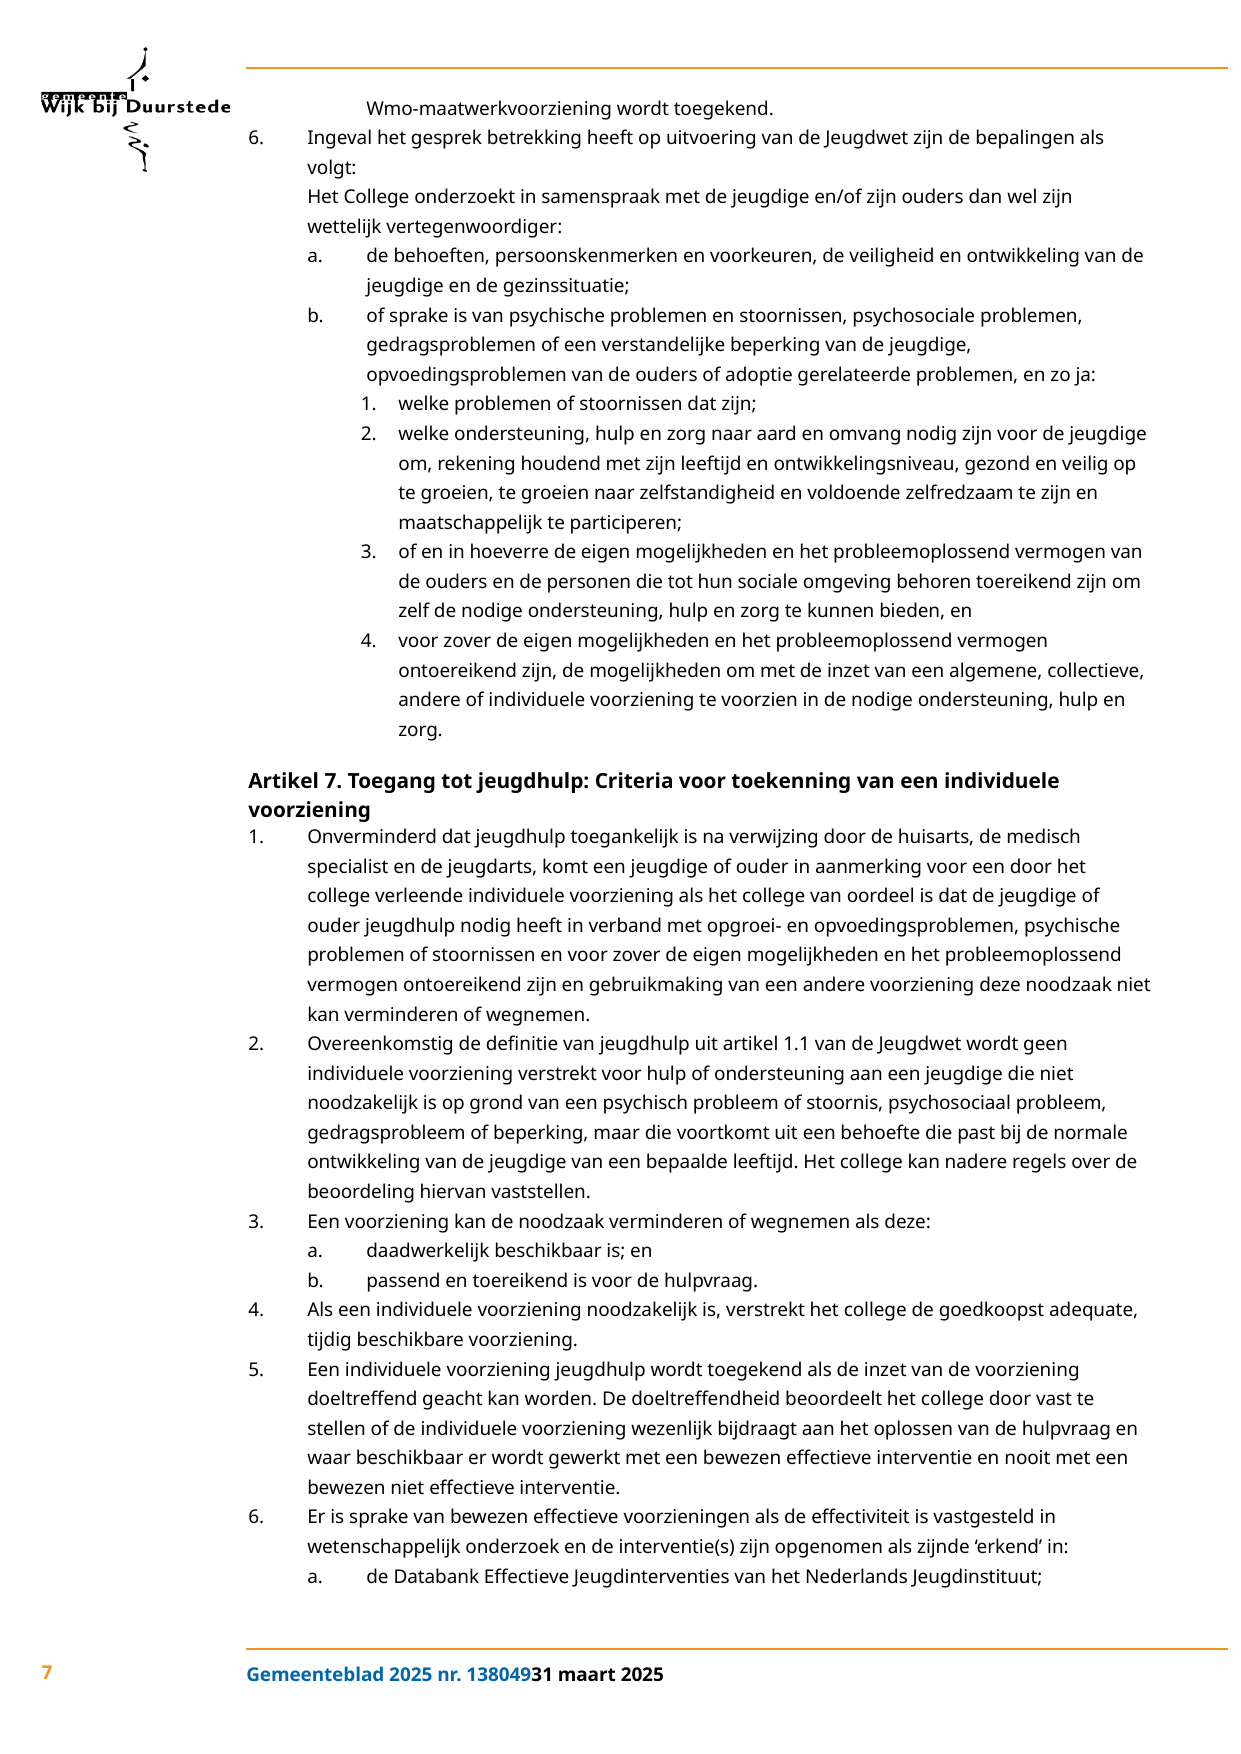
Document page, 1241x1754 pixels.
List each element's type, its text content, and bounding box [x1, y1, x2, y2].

list voor zover de eigen mogelijkheden en het probleemoplossend vermogen ontoereikend zijn, de mogelijkheden om met de inzet van een algemene, collectieve, andere of individuele voorziening te voorzien in de nodige ondersteuning, hulp en zorg. [361, 627, 1152, 742]
list of en in hoeverre de eigen mogelijkheden en het probleemoplossend vermogen van de ouders en de personen die tot hun sociale omgeving behoren toereikend zijn om zelf de nodige ondersteuning, hulp en zorg te kunnen bieden, en [361, 538, 1152, 623]
list welke problemen of stoornissen dat zijn; [361, 391, 1152, 416]
list daadwerkelijk beschikbaar is; en [307, 1237, 1152, 1263]
list Overeenkomstig de definitie van jeugdhulp uit artikel 1.1 van de Jeugdwet wordt geen individuele voorziening verstrekt voor hulp of ondersteuning aan een jeugdige die niet noodzakelijk is op grond van een psychisch probleem of stoornis, psychosociaal probleem, gedragsprobleem of beperking, maar die voortkomt uit een behoefte die past bij de normale ontwikkeling van de jeugdige van een bepaalde leeftijd. Het college kan nadere regels over de beoordeling hiervan vaststellen. [248, 1030, 1152, 1204]
list Het College onderzoekt in samenspraak met de jeugdige en/of zijn ouders dan wel zijn wettelijk vertegenwoordiger: [248, 183, 1152, 239]
list welke ondersteuning, hulp en zorg naar aard en omvang nodig zijn voor de jeugdige om, rekening houdend met zijn leeftijd en ontwikkelingsniveau, gezond en veilig op te groeien, te groeien naar zelfstandigheid en voldoende zelfredzaam te zijn en maatschappelijk te participeren; [361, 420, 1152, 535]
list Een individuele voorziening jeugdhulp wordt toegekend als de inzet van de voorziening doeltreffend geacht kan worden. De doeltreffendheid beoordeelt het college door vast te stellen of de individuele voorziening wezenlijk bijdraagt aan het oplossen van de hulpvraag en waar beschikbaar er wordt gewerkt met een bewezen effectieve interventie en nooit met een bewezen niet effectieve interventie. [248, 1356, 1152, 1500]
list Als een individuele voorziening noodzakelijk is, verstrekt het college de goedkoopst adequate, tijdig beschikbare voorziening. [248, 1297, 1152, 1352]
list Wmo-maatwerkvoorziening wordt toegekend. [307, 95, 1152, 121]
list passend en toereikend is voor de hulpvraag. [307, 1267, 1152, 1293]
list Ingeval het gesprek betrekking heeft op uitvoering van de Jeugdwet zijn de bepalingen als volgt: [248, 124, 1152, 180]
list of sprake is van psychische problemen en stoornissen, psychosociale problemen, gedragsproblemen of een verstandelijke beperking van de jeugdige, opvoedingsproblemen van de ouders of adoptie gerelateerde problemen, en zo ja: [307, 302, 1152, 387]
text Artikel 7. Toegang tot jeugdhulp: Criteria voor toekenning van een individuele voorziening [248, 766, 1152, 823]
list Er is sprake van bewezen effectieve voorzieningen als de effectiviteit is vastgesteld in wetenschappelijk onderzoek en de interventie(s) zijn opgenomen als zijnde ‘erkend’ in: [248, 1504, 1152, 1559]
list de Databank Effectieve Jeugdinterventies van het Nederlands Jeugdinstituut; [307, 1563, 1152, 1589]
list de behoeften, persoonskenmerken en voorkeuren, de veiligheid en ontwikkeling van de jeugdige en de gezinssituatie; [307, 243, 1152, 298]
list Onverminderd dat jeugdhulp toegankelijk is na verwijzing door de huisarts, de medisch specialist en de jeugdarts, komt een jeugdige of ouder in aanmerking voor een door het college verleende individuele voorziening als het college van oordeel is dat de jeugdige of ouder jeugdhulp nodig heeft in verband met opgroei- en opvoedingsproblemen, psychische problemen of stoornissen en voor zover de eigen mogelijkheden en het probleemoplossend vermogen ontoereikend zijn en gebruikmaking van een andere voorziening deze noodzaak niet kan verminderen of wegnemen. [248, 823, 1152, 1027]
picture [41, 47, 231, 172]
list Een voorziening kan de noodzaak verminderen of wegnemen als deze: [248, 1208, 1152, 1234]
